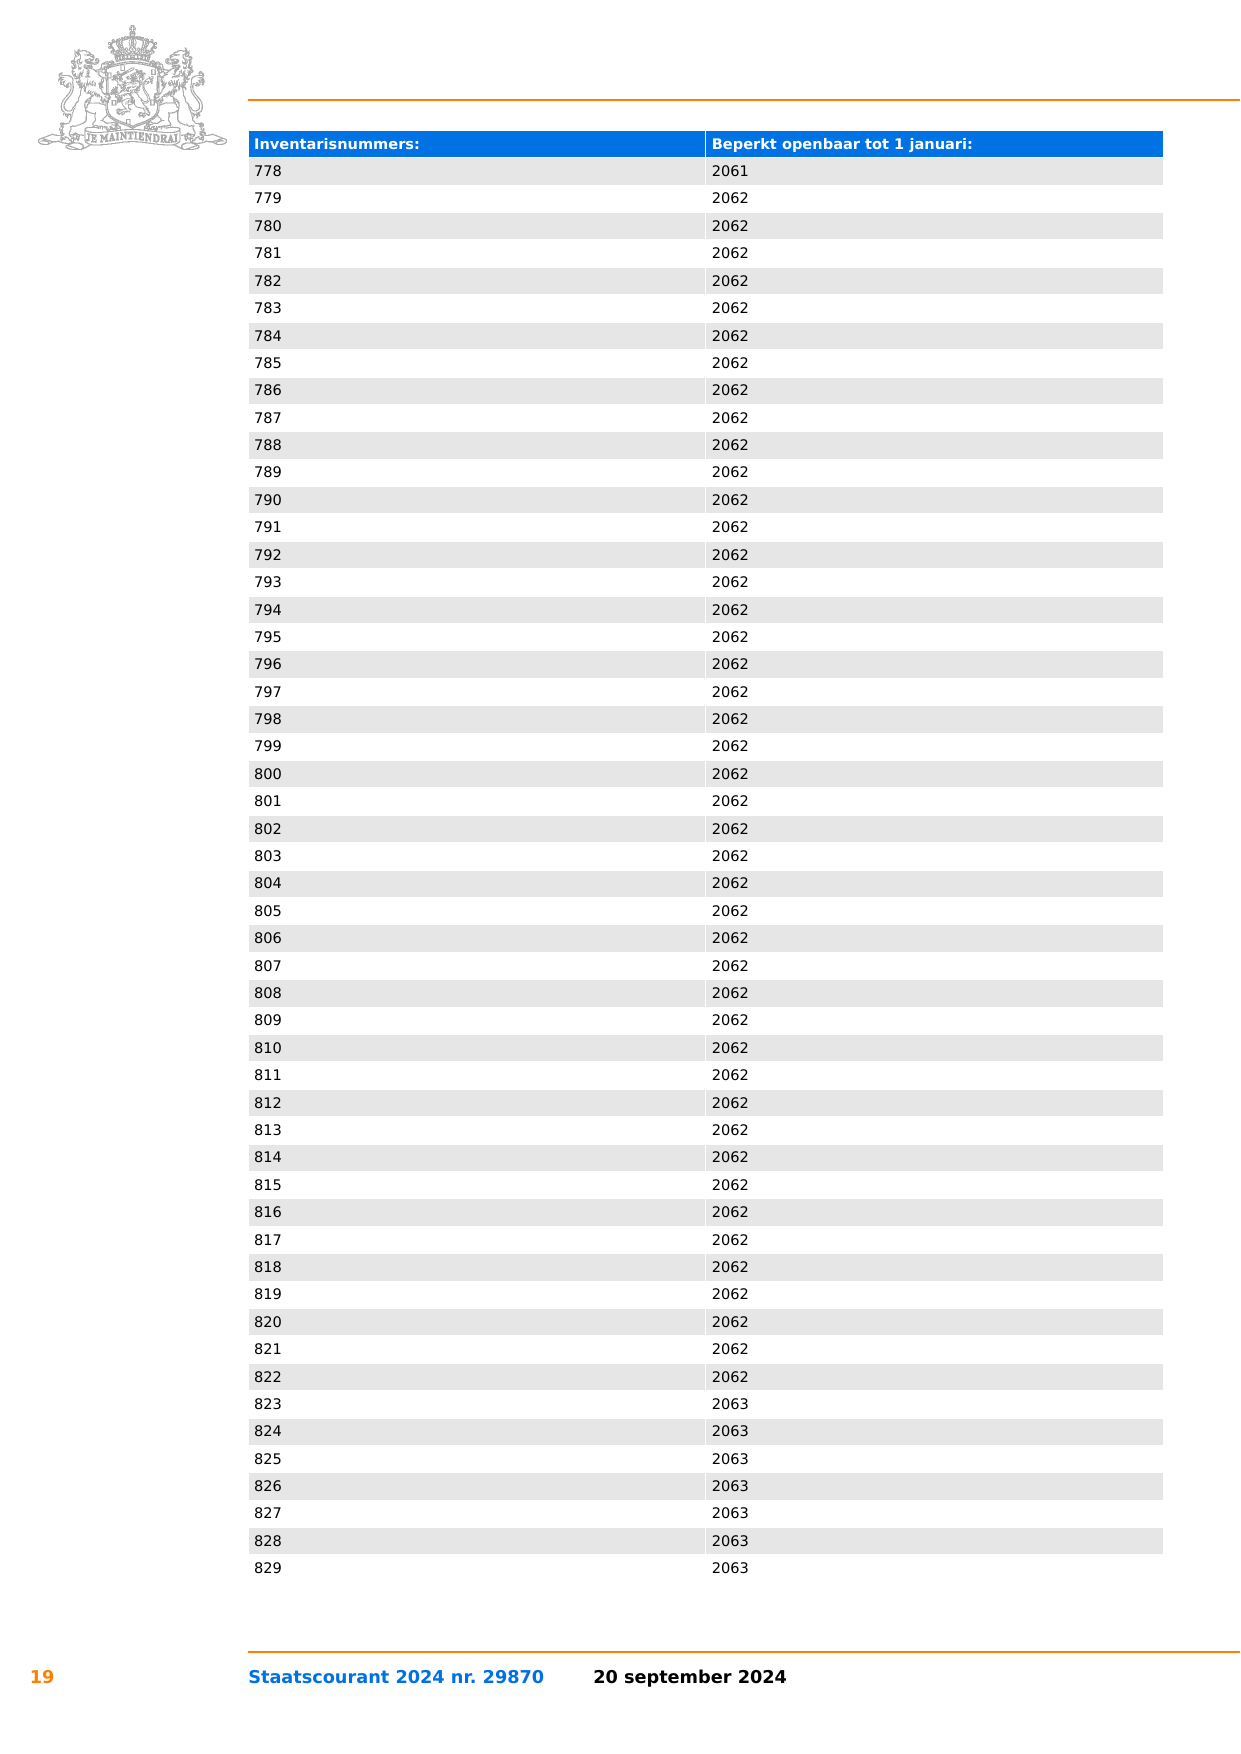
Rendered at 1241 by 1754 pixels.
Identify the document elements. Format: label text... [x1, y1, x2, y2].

table_cell 2063 [706, 1446, 1163, 1472]
table_cell 2062 [706, 816, 1163, 842]
table_cell 2062 [706, 871, 1163, 897]
table_cell 2062 [706, 186, 1163, 212]
table_cell 820 [249, 1309, 705, 1335]
table_cell 817 [249, 1227, 705, 1253]
table_cell 2062 [706, 542, 1163, 568]
table_cell 797 [249, 679, 705, 705]
table_cell 2062 [706, 898, 1163, 924]
table_cell 2062 [706, 843, 1163, 869]
table_cell 806 [249, 925, 705, 952]
table_cell 2062 [706, 1227, 1163, 1253]
table_cell 828 [249, 1528, 705, 1554]
table_cell 2062 [706, 1090, 1163, 1116]
table_cell 2062 [706, 1172, 1163, 1198]
table_cell 792 [249, 542, 705, 568]
table_cell 2062 [706, 460, 1163, 486]
table_cell 2062 [706, 432, 1163, 459]
table_cell 2062 [706, 268, 1163, 294]
table_cell 803 [249, 843, 705, 869]
table_cell 810 [249, 1035, 705, 1061]
table_cell 2062 [706, 569, 1163, 596]
picture [38, 25, 227, 150]
table_cell 2062 [706, 378, 1163, 404]
table_cell 783 [249, 295, 705, 322]
table_cell 802 [249, 816, 705, 842]
table_cell 824 [249, 1419, 705, 1445]
table_cell 822 [249, 1364, 705, 1390]
table_cell 2062 [706, 405, 1163, 431]
table_cell 2062 [706, 1063, 1163, 1089]
table_cell 813 [249, 1117, 705, 1143]
table_cell 823 [249, 1391, 705, 1417]
table_cell 825 [249, 1446, 705, 1472]
table_cell 2062 [706, 350, 1163, 376]
table_cell 2062 [706, 980, 1163, 1007]
table_cell 818 [249, 1254, 705, 1281]
table_cell 789 [249, 460, 705, 486]
table_cell 782 [249, 268, 705, 294]
table_cell 788 [249, 432, 705, 459]
table_cell 2062 [706, 1199, 1163, 1226]
table_cell 805 [249, 898, 705, 924]
table_cell 2062 [706, 1282, 1163, 1308]
table_cell 795 [249, 624, 705, 650]
table_cell 2062 [706, 789, 1163, 815]
table_cell 801 [249, 789, 705, 815]
table_cell 2062 [706, 706, 1163, 733]
table_cell 2062 [706, 487, 1163, 513]
table_cell 2061 [706, 158, 1163, 185]
table_cell 2062 [706, 1364, 1163, 1390]
table_cell 808 [249, 980, 705, 1007]
table_cell 798 [249, 706, 705, 733]
table_cell 2062 [706, 679, 1163, 705]
table_cell 780 [249, 213, 705, 239]
table_cell 827 [249, 1501, 705, 1527]
table_cell 800 [249, 761, 705, 787]
table_cell 2062 [706, 734, 1163, 760]
table_cell 2063 [706, 1556, 1163, 1582]
table_cell 2062 [706, 597, 1163, 623]
table_cell 826 [249, 1473, 705, 1500]
table_cell 790 [249, 487, 705, 513]
table_cell 807 [249, 953, 705, 979]
table_cell 786 [249, 378, 705, 404]
table_cell 821 [249, 1336, 705, 1363]
table_cell 2063 [706, 1528, 1163, 1554]
table_cell 781 [249, 241, 705, 267]
table_cell 819 [249, 1282, 705, 1308]
table_cell 816 [249, 1199, 705, 1226]
table_cell 778 [249, 158, 705, 185]
table_cell 815 [249, 1172, 705, 1198]
table_cell 2062 [706, 323, 1163, 349]
table_cell 2062 [706, 1254, 1163, 1281]
table_cell 2062 [706, 953, 1163, 979]
table_cell 779 [249, 186, 705, 212]
table_cell 2062 [706, 761, 1163, 787]
table_cell 2062 [706, 1008, 1163, 1034]
table_cell 2062 [706, 241, 1163, 267]
table_cell 2063 [706, 1391, 1163, 1417]
table_cell 2062 [706, 515, 1163, 541]
table_cell 2062 [706, 925, 1163, 952]
table_cell 2062 [706, 1336, 1163, 1363]
table_cell 2063 [706, 1419, 1163, 1445]
table_cell 784 [249, 323, 705, 349]
table_header Beperkt openbaar tot 1 januari: [706, 131, 1163, 157]
table_cell 785 [249, 350, 705, 376]
table_cell 809 [249, 1008, 705, 1034]
table_cell 2062 [706, 624, 1163, 650]
table_cell 2063 [706, 1473, 1163, 1500]
table_header Inventarisnummers: [249, 131, 705, 157]
table_cell 2063 [706, 1501, 1163, 1527]
table_cell 804 [249, 871, 705, 897]
table_cell 2062 [706, 651, 1163, 678]
table_cell 2062 [706, 213, 1163, 239]
table_cell 793 [249, 569, 705, 596]
table_cell 814 [249, 1145, 705, 1171]
table_cell 2062 [706, 295, 1163, 322]
table_cell 794 [249, 597, 705, 623]
table_cell 2062 [706, 1035, 1163, 1061]
table_cell 2062 [706, 1117, 1163, 1143]
table_cell 799 [249, 734, 705, 760]
table_cell 829 [249, 1556, 705, 1582]
table_cell 811 [249, 1063, 705, 1089]
table_cell 812 [249, 1090, 705, 1116]
table_cell 796 [249, 651, 705, 678]
table_cell 2062 [706, 1145, 1163, 1171]
table_cell 2062 [706, 1309, 1163, 1335]
table_cell 787 [249, 405, 705, 431]
table_cell 791 [249, 515, 705, 541]
